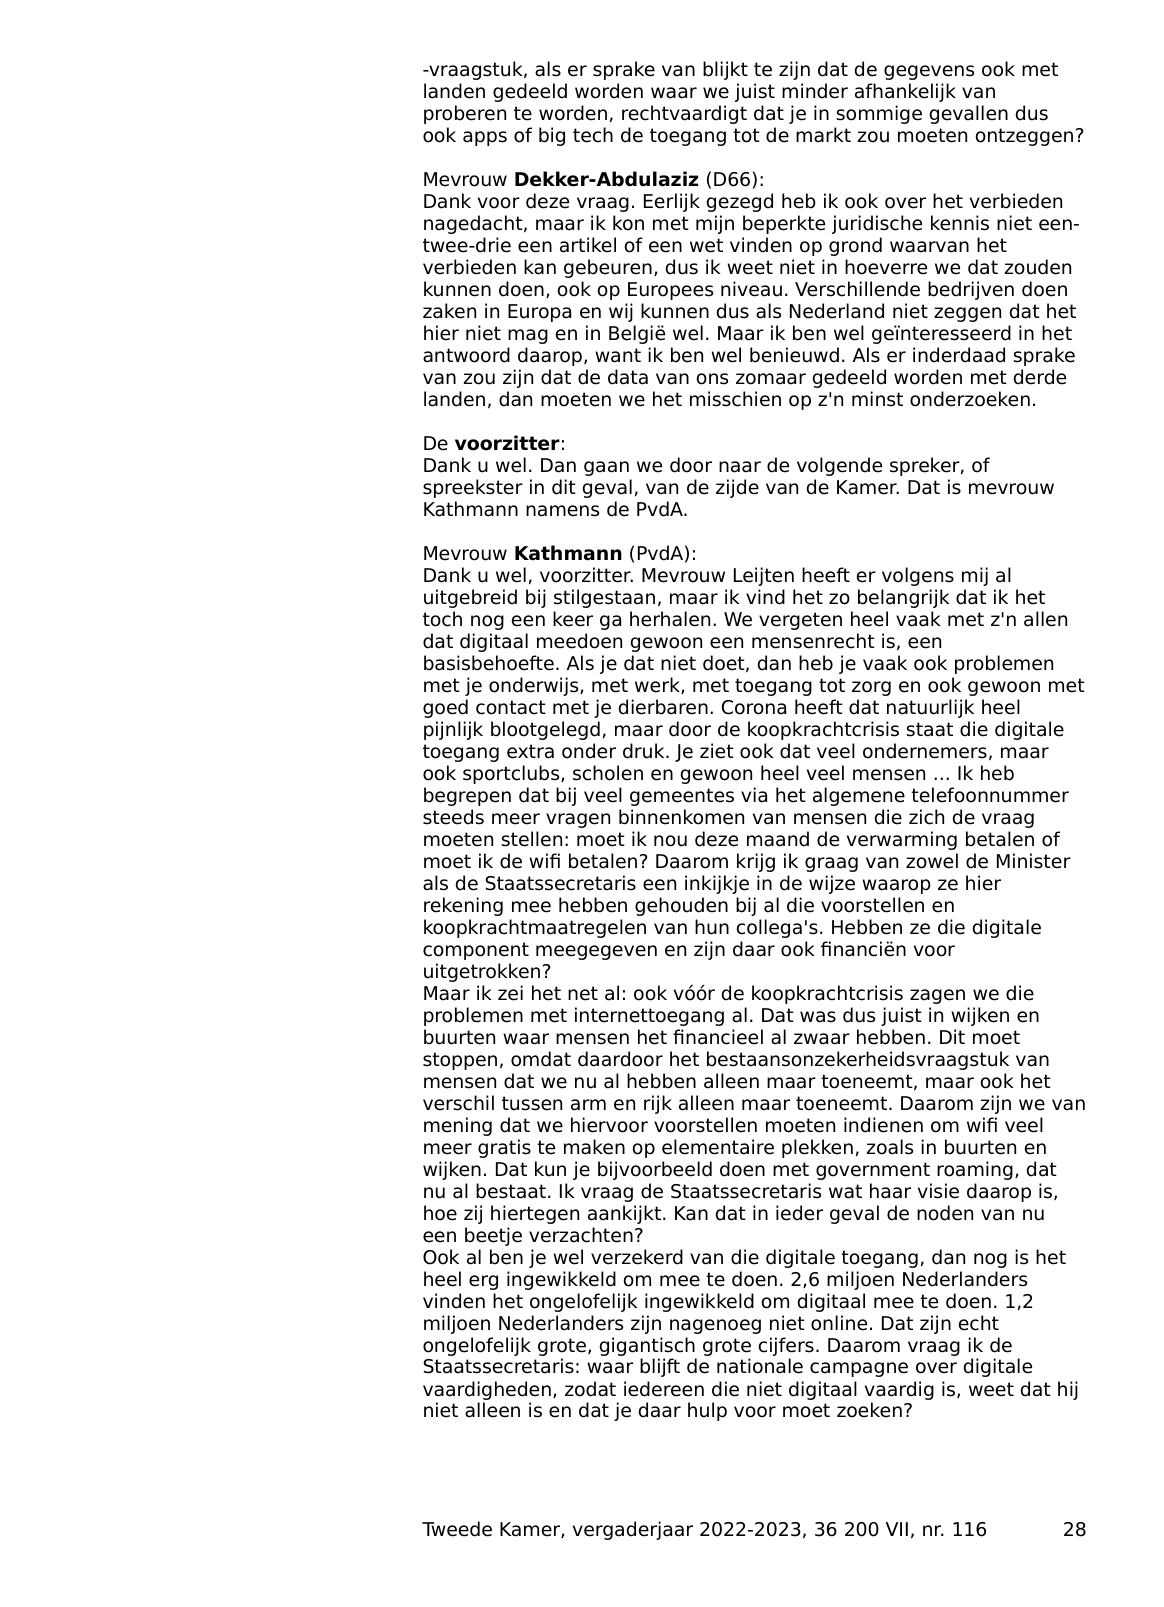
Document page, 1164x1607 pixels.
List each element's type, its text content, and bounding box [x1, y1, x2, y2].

text Mevrouw Dekker-Abdulaziz (D66): [422, 169, 1087, 191]
text -vraagstuk, als er sprake van blijkt te zijn dat de gegevens ook met landen gedeeld worden waar we juist minder afhankelijk van proberen te worden, rechtvaardigt dat je in sommige gevallen dus ook apps of big tech de toegang tot de markt zou moeten ontzeggen? [422, 59, 1087, 147]
text Dank voor deze vraag. Eerlijk gezegd heb ik ook over het verbieden nagedacht, maar ik kon met mijn beperkte juridische kennis niet een-twee-drie een artikel of een wet vinden op grond waarvan het verbieden kan gebeuren, dus ik weet niet in hoeverre we dat zouden kunnen doen, ook op Europees niveau. Verschillende bedrijven doen zaken in Europa en wij kunnen dus als Nederland niet zeggen dat het hier niet mag en in België wel. Maar ik ben wel geïnteresseerd in het antwoord daarop, want ik ben wel benieuwd. Als er inderdaad sprake van zou zijn dat de data van ons zomaar gedeeld worden met derde landen, dan moeten we het misschien op z'n minst onderzoeken. [422, 191, 1087, 411]
text Dank u wel, voorzitter. Mevrouw Leijten heeft er volgens mij al uitgebreid bij stilgestaan, maar ik vind het zo belangrijk dat ik het toch nog een keer ga herhalen. We vergeten heel vaak met z'n allen dat digitaal meedoen gewoon een mensenrecht is, een basisbehoefte. Als je dat niet doet, dan heb je vaak ook problemen met je onderwijs, met werk, met toegang tot zorg en ook gewoon met goed contact met je dierbaren. Corona heeft dat natuurlijk heel pijnlijk blootgelegd, maar door de koopkrachtcrisis staat die digitale toegang extra onder druk. Je ziet ook dat veel ondernemers, maar ook sportclubs, scholen en gewoon heel veel mensen ... Ik heb begrepen dat bij veel gemeentes via het algemene telefoonnummer steeds meer vragen binnenkomen van mensen die zich de vraag moeten stellen: moet ik nou deze maand de verwarming betalen of moet ik de wifi betalen? Daarom krijg ik graag van zowel de Minister als de Staatssecretaris een inkijkje in de wijze waarop ze hier rekening mee hebben gehouden bij al die voorstellen en koopkrachtmaatregelen van hun collega's. Hebben ze die digitale component meegegeven en zijn daar ook financiën voor uitgetrokken? [422, 565, 1087, 983]
text Ook al ben je wel verzekerd van die digitale toegang, dan nog is het heel erg ingewikkeld om mee te doen. 2,6 miljoen Nederlanders vinden het ongelofelijk ingewikkeld om digitaal mee te doen. 1,2 miljoen Nederlanders zijn nagenoeg niet online. Dat zijn echt ongelofelijk grote, gigantisch grote cijfers. Daarom vraag ik de Staatssecretaris: waar blijft de nationale campagne over digitale vaardigheden, zodat iedereen die niet digitaal vaardig is, weet dat hij niet alleen is en dat je daar hulp voor moet zoeken? [422, 1247, 1087, 1422]
text Mevrouw Kathmann (PvdA): [422, 543, 1087, 565]
text Maar ik zei het net al: ook vóór de koopkrachtcrisis zagen we die problemen met internettoegang al. Dat was dus juist in wijken en buurten waar mensen het financieel al zwaar hebben. Dit moet stoppen, omdat daardoor het bestaansonzekerheidsvraagstuk van mensen dat we nu al hebben alleen maar toeneemt, maar ook het verschil tussen arm en rijk alleen maar toeneemt. Daarom zijn we van mening dat we hiervoor voorstellen moeten indienen om wifi veel meer gratis te maken op elementaire plekken, zoals in buurten en wijken. Dat kun je bijvoorbeeld doen met government roaming, dat nu al bestaat. Ik vraag de Staatssecretaris wat haar visie daarop is, hoe zij hiertegen aankijkt. Kan dat in ieder geval de noden van nu een beetje verzachten? [422, 983, 1087, 1247]
text Dank u wel. Dan gaan we door naar de volgende spreker, of spreekster in dit geval, van de zijde van de Kamer. Dat is mevrouw Kathmann namens de PvdA. [422, 455, 1087, 521]
text De voorzitter: [422, 433, 1087, 455]
